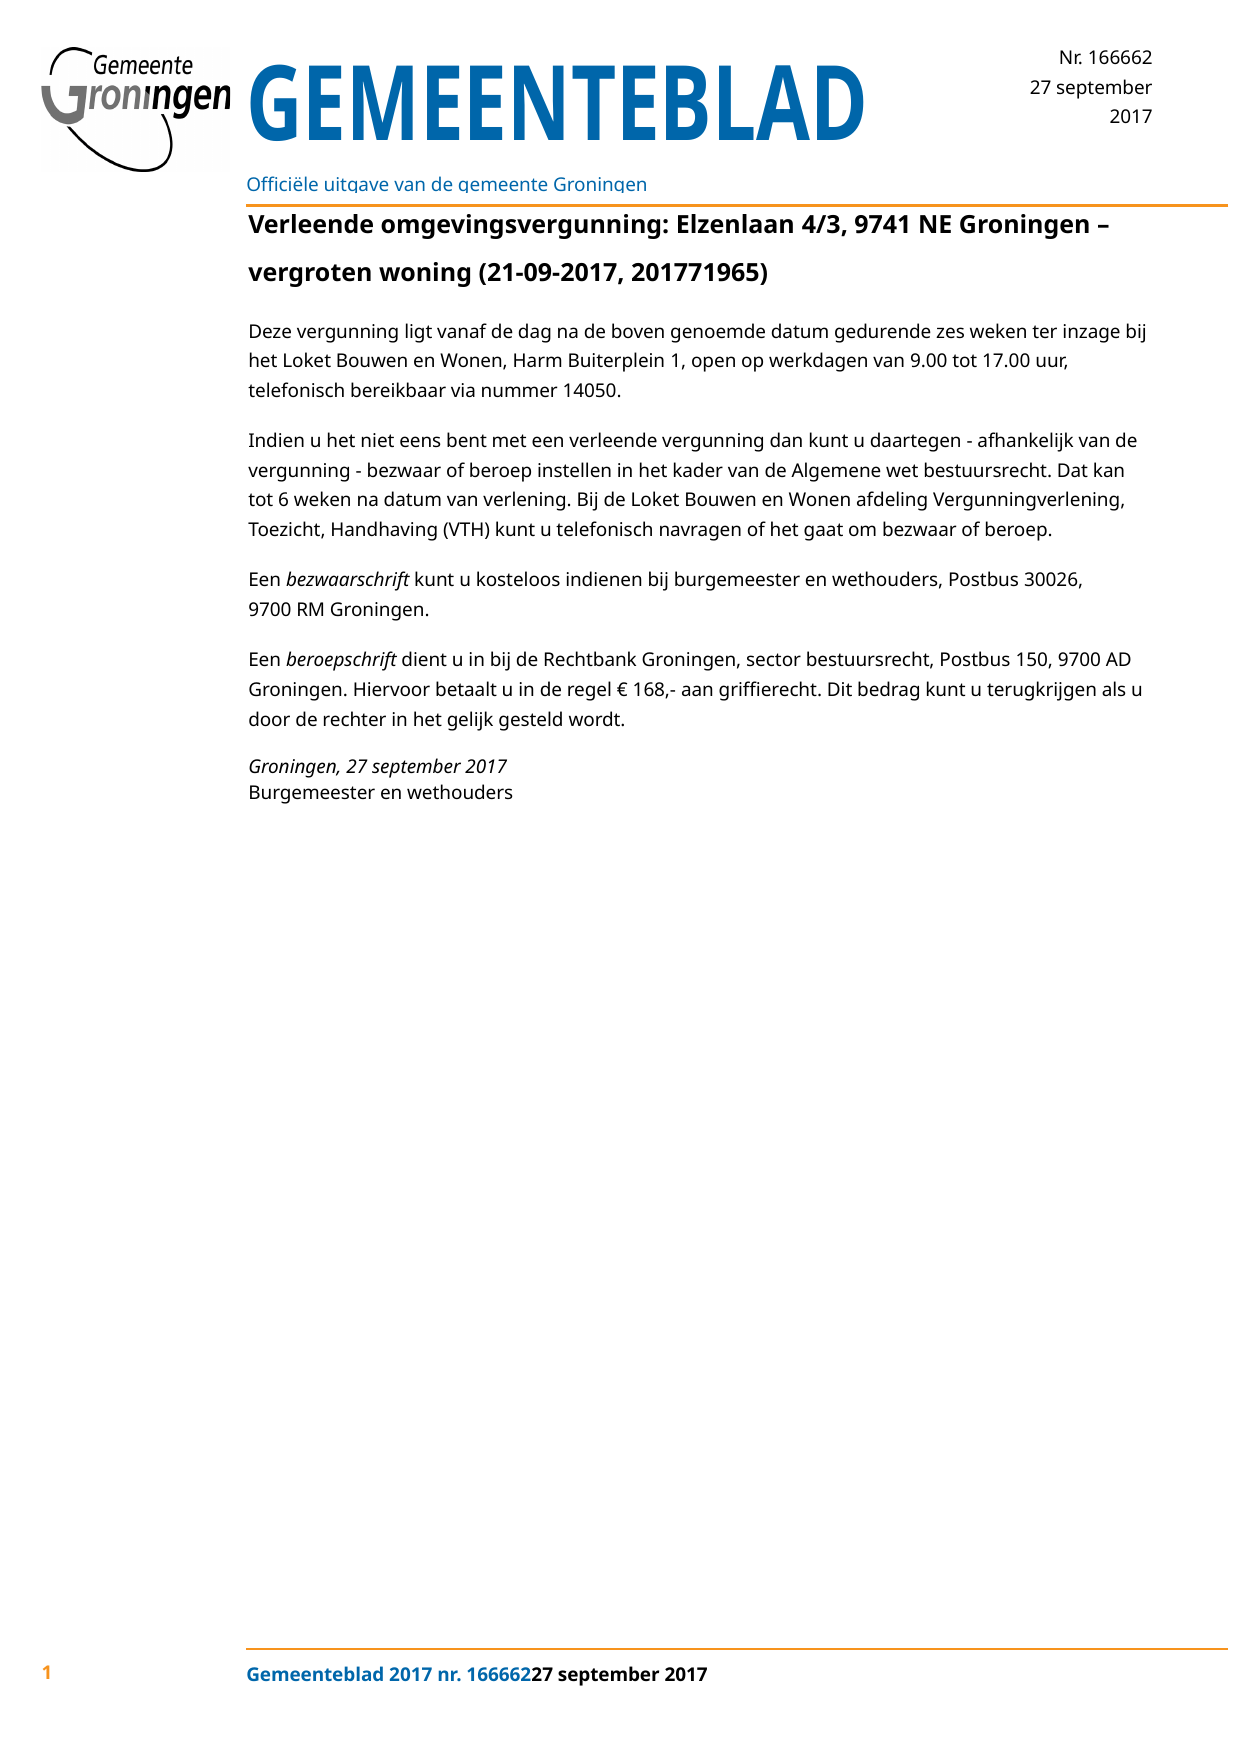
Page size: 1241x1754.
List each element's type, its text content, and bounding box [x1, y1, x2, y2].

text Indien u het niet eens bent met een verleende vergunning dan kunt u daartegen - afhankelijk van de vergunning - bezwaar of beroep instellen in het kader van de Algemene wet bestuursrecht. Dat kan tot 6 weken na datum van verlening. Bij de Loket Bouwen en Wonen afdeling Vergunningverlening, Toezicht, Handhaving (VTH) kunt u telefonisch navragen of het gaat om bezwaar of beroep. [248, 427, 1152, 542]
text Deze vergunning ligt vanaf de dag na de boven genoemde datum gedurende zes weken ter inzage bij het Loket Bouwen en Wonen, Harm Buiterplein 1, open op werkdagen van 9.00 tot 17.00 uur, telefonisch bereikbaar via nummer 14050. [248, 318, 1152, 403]
text Een bezwaarschrift kunt u kosteloos indienen bij burgemeester en wethouders, Postbus 30026, 9700 RM Groningen. [248, 567, 1152, 622]
picture [41, 47, 231, 172]
text Groningen, 27 september 2017 [248, 754, 1152, 779]
text Burgemeester en wethouders [248, 779, 1152, 805]
text Verleende omgevingsvergunning: Elzenlaan 4/3, 9741 NE Groningen – vergroten woning (21-09-2017, 201771965) [248, 207, 1152, 288]
text Een beroepschrift dient u in bij de Rechtbank Groningen, sector bestuursrecht, Postbus 150, 9700 AD Groningen. Hiervoor betaalt u in de regel € 168,- aan griffierecht. Dit bedrag kunt u terugkrijgen als u door de rechter in het gelijk gesteld wordt. [248, 647, 1152, 732]
